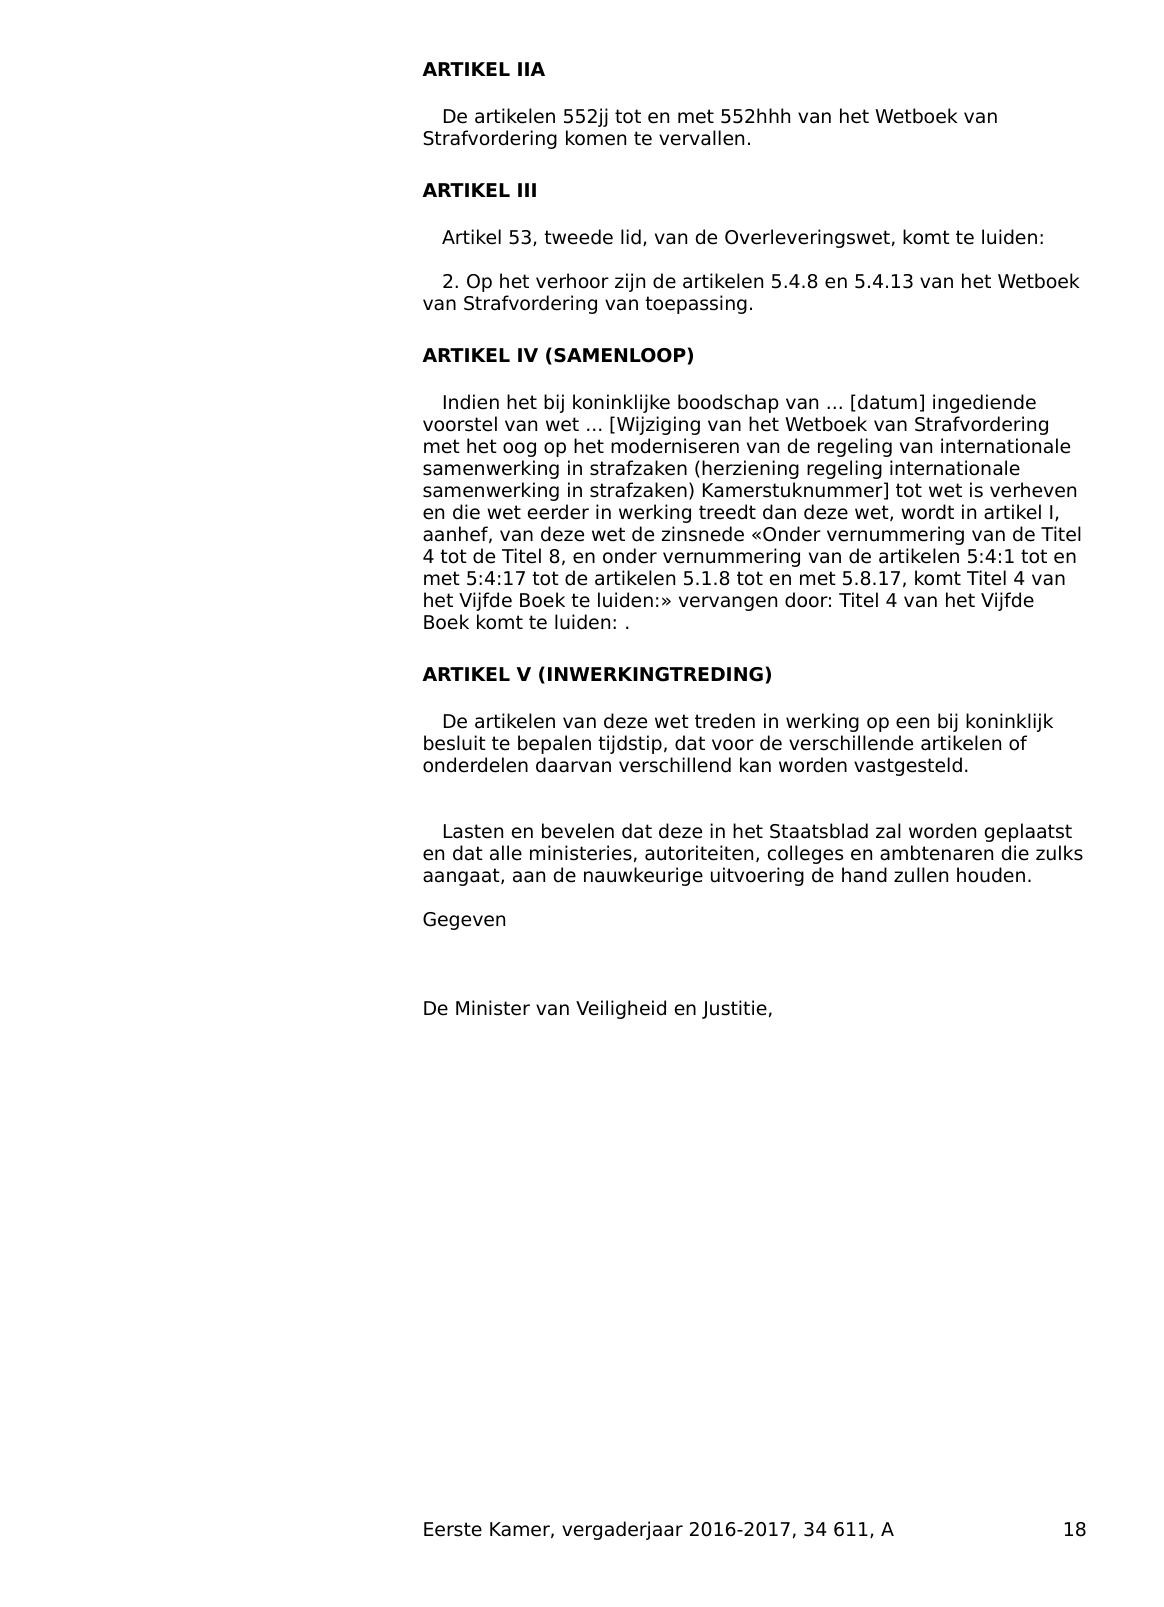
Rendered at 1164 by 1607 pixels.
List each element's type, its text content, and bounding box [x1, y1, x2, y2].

subtitle ARTIKEL IIA [422, 59, 1087, 81]
text 2. Op het verhoor zijn de artikelen 5.4.8 en 5.4.13 van het Wetboek van Strafvordering van toepassing. [422, 271, 1087, 315]
text Artikel 53, tweede lid, van de Overleveringswet, komt te luiden: [422, 227, 1087, 249]
subtitle ARTIKEL III [422, 180, 1087, 202]
text De artikelen 552jj tot en met 552hhh van het Wetboek van Strafvordering komen te vervallen. [422, 106, 1087, 150]
text De artikelen van deze wet treden in werking op een bij koninklijk besluit te bepalen tijdstip, dat voor de verschillende artikelen of onderdelen daarvan verschillend kan worden vastgesteld. [422, 711, 1087, 777]
text De Minister van Veiligheid en Justitie, [422, 998, 1087, 1020]
text Gegeven [422, 909, 1087, 931]
subtitle ARTIKEL IV (SAMENLOOP) [422, 345, 1087, 367]
subtitle ARTIKEL V (INWERKINGTREDING) [422, 664, 1087, 686]
text Lasten en bevelen dat deze in het Staatsblad zal worden geplaatst en dat alle ministeries, autoriteiten, colleges en ambtenaren die zulks aangaat, aan de nauwkeurige uitvoering de hand zullen houden. [422, 821, 1087, 887]
text Indien het bij koninklijke boodschap van ... [datum] ingediende voorstel van wet ... [Wijziging van het Wetboek van Strafvordering met het oog op het moderniseren van de regeling van internationale samenwerking in strafzaken (herziening regeling internationale samenwerking in strafzaken) Kamerstuknummer] tot wet is verheven en die wet eerder in werking treedt dan deze wet, wordt in artikel I, aanhef, van deze wet de zinsnede «Onder vernummering van de Titel 4 tot de Titel 8, en onder vernummering van de artikelen 5:4:1 tot en met 5:4:17 tot de artikelen 5.1.8 tot en met 5.8.17, komt Titel 4 van het Vijfde Boek te luiden:» vervangen door: Titel 4 van het Vijfde Boek komt te luiden: . [422, 392, 1087, 634]
